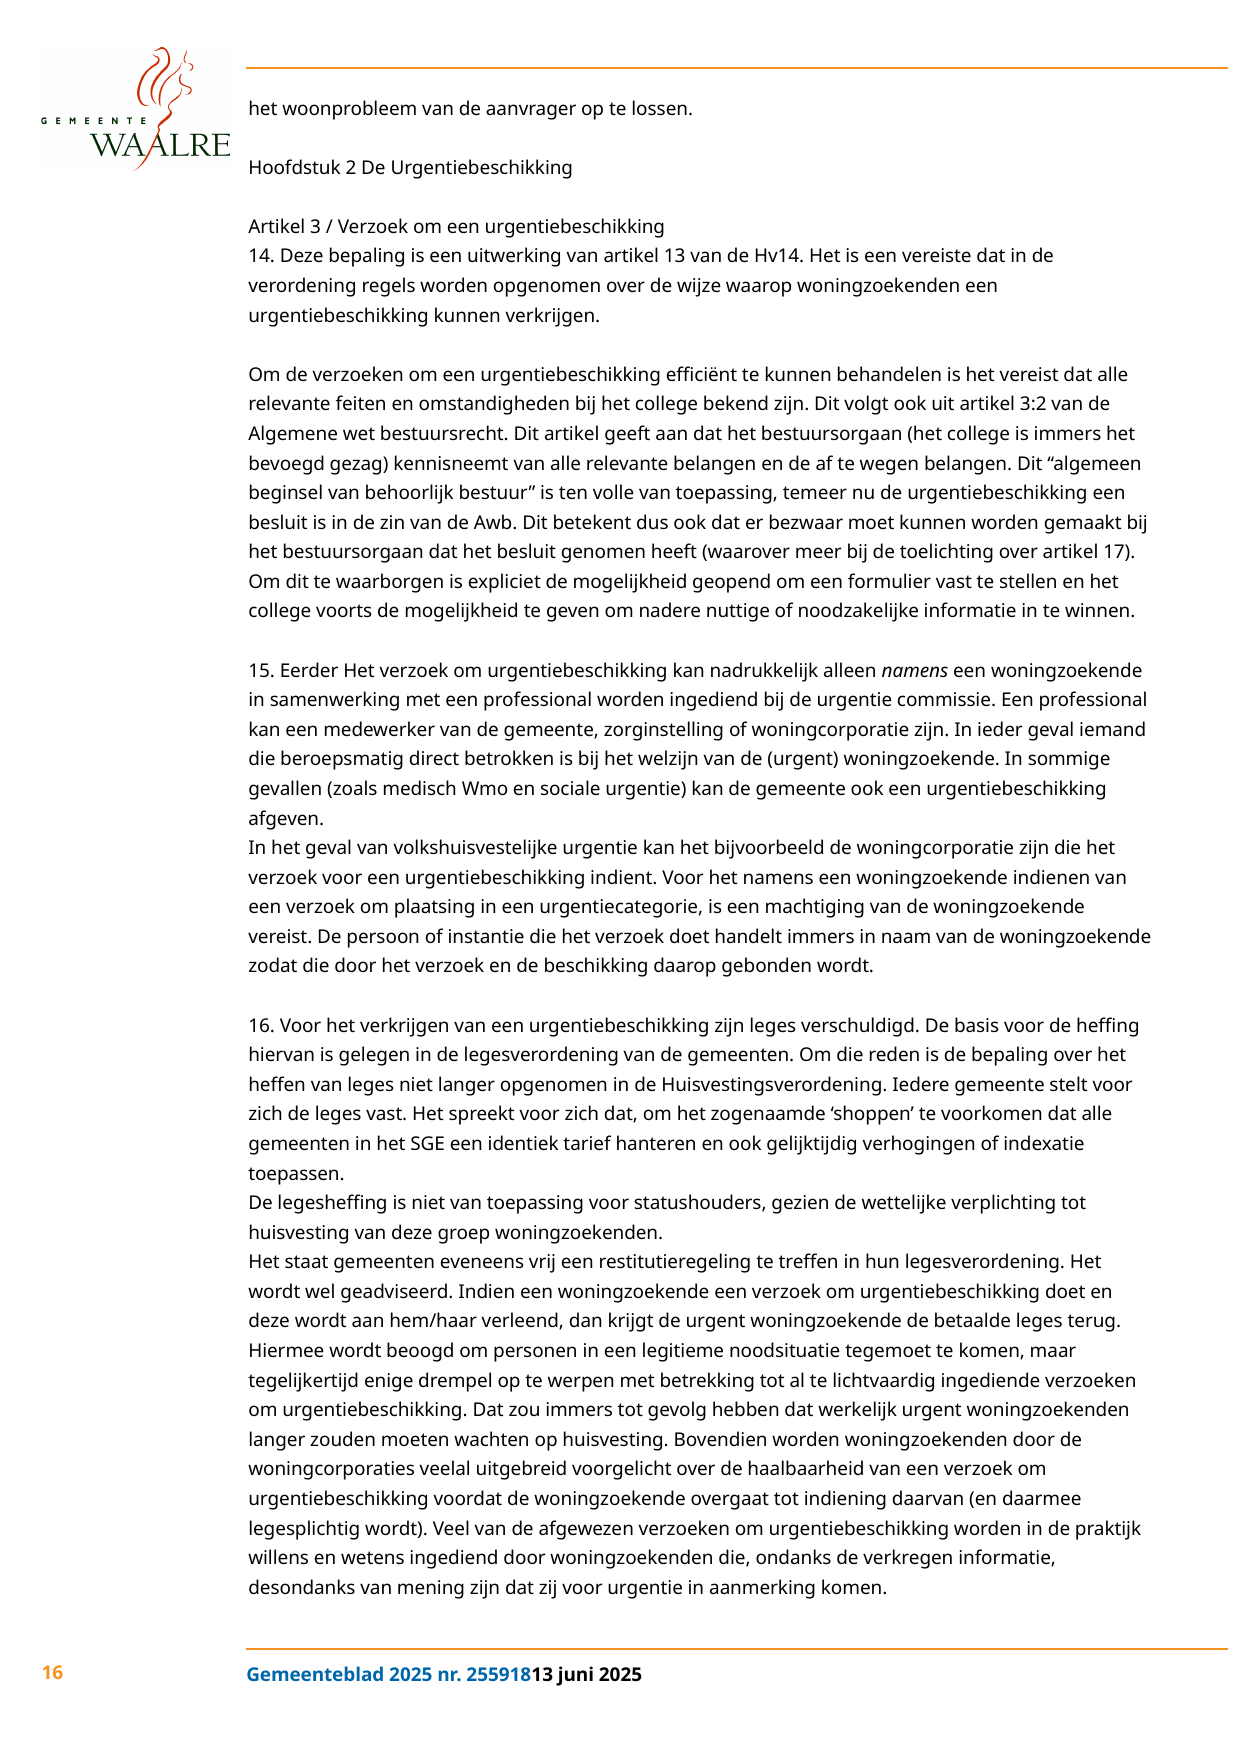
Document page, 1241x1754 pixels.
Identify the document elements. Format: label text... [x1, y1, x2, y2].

text Om de verzoeken om een urgentiebeschikking efficiënt te kunnen behandelen is het vereist dat alle relevante feiten en omstandigheden bij het college bekend zijn. Dit volgt ook uit artikel 3:2 van de Algemene wet bestuursrecht. Dit artikel geeft aan dat het bestuursorgaan (het college is immers het bevoegd gezag) kennisneemt van alle relevante belangen en de af te wegen belangen. Dit “algemeen beginsel van behoorlijk bestuur” is ten volle van toepassing, temeer nu de urgentiebeschikking een besluit is in de zin van de Awb. Dit betekent dus ook dat er bezwaar moet kunnen worden gemaakt bij het bestuursorgaan dat het besluit genomen heeft (waarover meer bij de toelichting over artikel 17). [248, 361, 1152, 564]
text 16. Voor het verkrijgen van een urgentiebeschikking zijn leges verschuldigd. De basis voor de heffing hiervan is gelegen in de legesverordening van de gemeenten. Om die reden is de bepaling over het heffen van leges niet langer opgenomen in de Huisvestingsverordening. Iedere gemeente stelt voor zich de leges vast. Het spreekt voor zich dat, om het zogenaamde ‘shoppen’ te voorkomen dat alle gemeenten in het SGE een identiek tarief hanteren en ook gelijktijdig verhogingen of indexatie toepassen. [248, 1012, 1152, 1186]
text Het staat gemeenten eveneens vrij een restitutieregeling te treffen in hun legesverordening. Het wordt wel geadviseerd. Indien een woningzoekende een verzoek om urgentiebeschikking doet en deze wordt aan hem/haar verleend, dan krijgt de urgent woningzoekende de betaalde leges terug. Hiermee wordt beoogd om personen in een legitieme noodsituatie tegemoet te komen, maar tegelijkertijd enige drempel op te werpen met betrekking tot al te lichtvaardig ingediende verzoeken om urgentiebeschikking. Dat zou immers tot gevolg hebben dat werkelijk urgent woningzoekenden langer zouden moeten wachten op huisvesting. Bovendien worden woningzoekenden door de woningcorporaties veelal uitgebreid voorgelicht over de haalbaarheid van een verzoek om urgentiebeschikking voordat de woningzoekende overgaat tot indiening daarvan (en daarmee legesplichtig wordt). Veel van de afgewezen verzoeken om urgentiebeschikking worden in de praktijk willens en wetens ingediend door woningzoekenden die, ondanks de verkregen informatie, desondanks van mening zijn dat zij voor urgentie in aanmerking komen. [248, 1248, 1152, 1600]
text Artikel 3 / Verzoek om een urgentiebeschikking [248, 213, 1152, 239]
text 15. Eerder Het verzoek om urgentiebeschikking kan nadrukkelijk alleen namens een woningzoekende in samenwerking met een professional worden ingediend bij de urgentie commissie. Een professional kan een medewerker van de gemeente, zorginstelling of woningcorporatie zijn. In ieder geval iemand die beroepsmatig direct betrokken is bij het welzijn van de (urgent) woningzoekende. In sommige gevallen (zoals medisch Wmo en sociale urgentie) kan de gemeente ook een urgentiebeschikking afgeven. [248, 657, 1152, 831]
text In het geval van volkshuisvestelijke urgentie kan het bijvoorbeeld de woningcorporatie zijn die het verzoek voor een urgentiebeschikking indient. Voor het namens een woningzoekende indienen van een verzoek om plaatsing in een urgentiecategorie, is een machtiging van de woningzoekende vereist. De persoon of instantie die het verzoek doet handelt immers in naam van de woningzoekende zodat die door het verzoek en de beschikking daarop gebonden wordt. [248, 834, 1152, 978]
text Om dit te waarborgen is expliciet de mogelijkheid geopend om een formulier vast te stellen en het college voorts de mogelijkheid te geven om nadere nuttige of noodzakelijke informatie in te winnen. [248, 568, 1152, 623]
text Hoofdstuk 2 De Urgentiebeschikking [248, 154, 1152, 180]
text het woonprobleem van de aanvrager op te lossen. [248, 95, 1152, 121]
text 14. Deze bepaling is een uitwerking van artikel 13 van de Hv14. Het is een vereiste dat in de verordening regels worden opgenomen over de wijze waarop woningzoekenden een urgentiebeschikking kunnen verkrijgen. [248, 243, 1152, 328]
text De legesheffing is niet van toepassing voor statushouders, gezien de wettelijke verplichting tot huisvesting van deze groep woningzoekenden. [248, 1189, 1152, 1245]
picture [41, 47, 231, 172]
